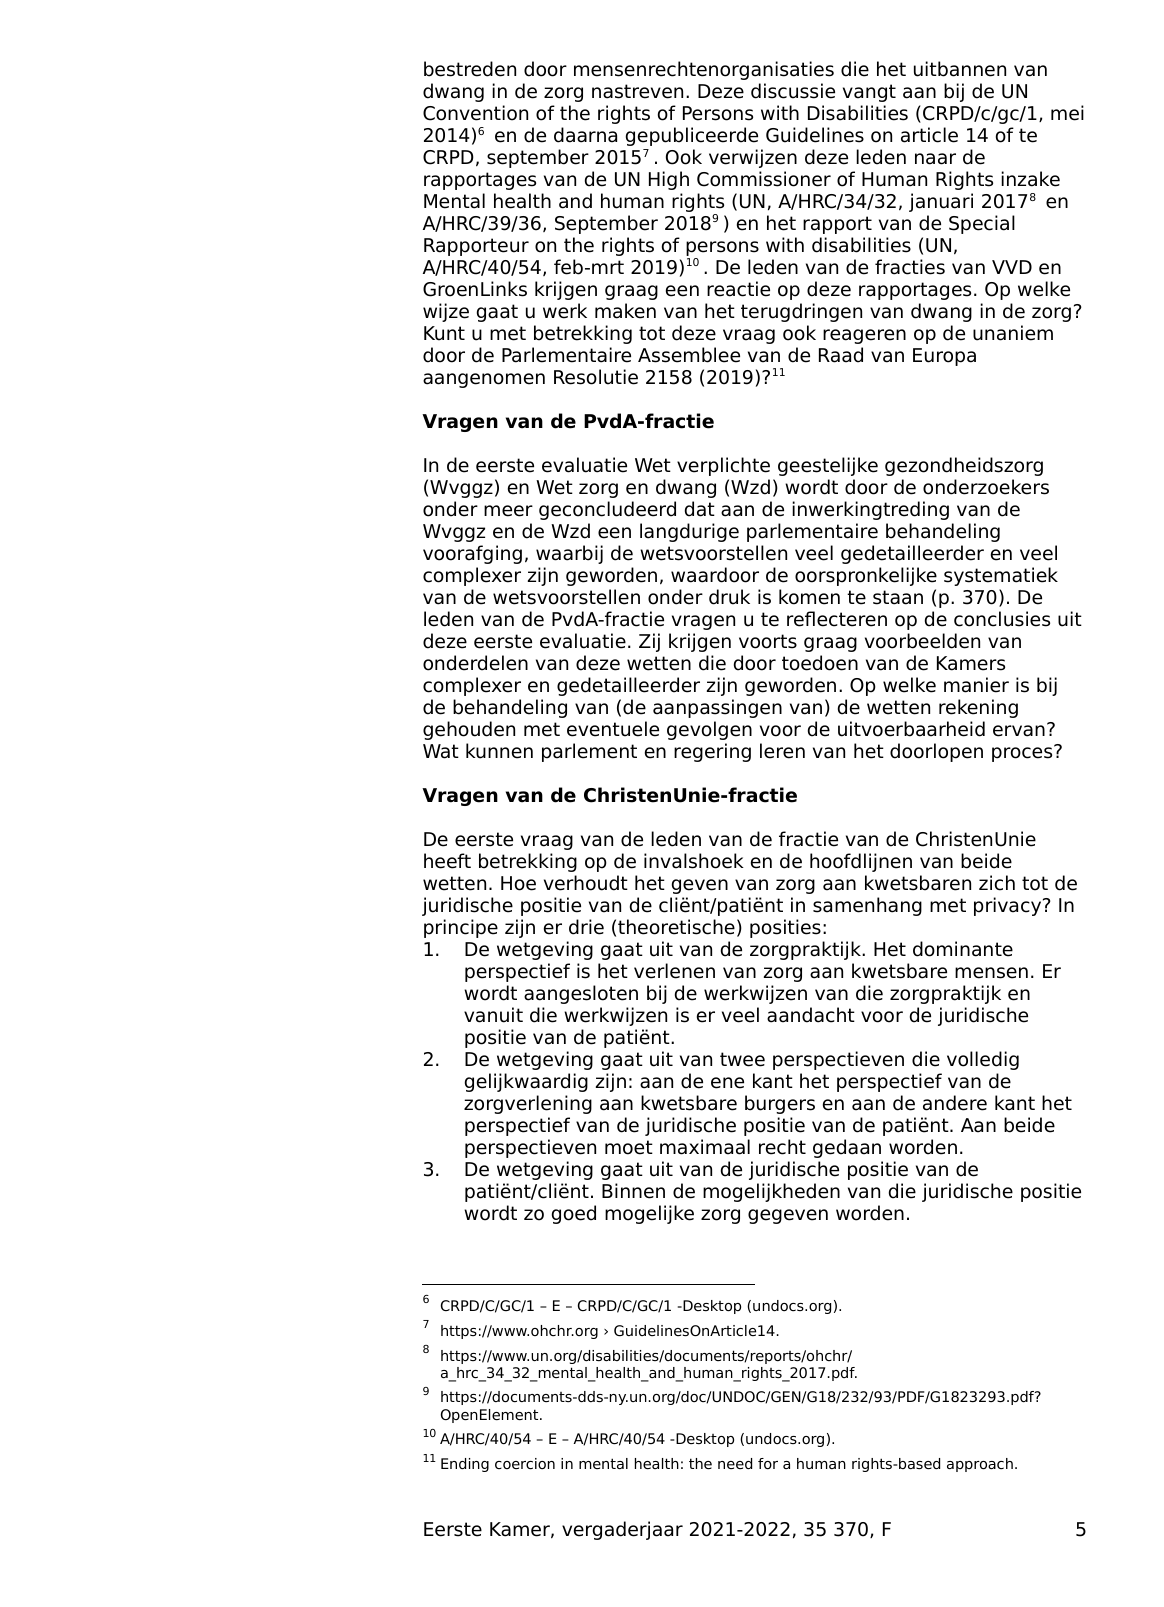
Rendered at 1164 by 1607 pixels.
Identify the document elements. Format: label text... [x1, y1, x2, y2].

text https://www.un.org/disabilities/documents/reports/ohchr/a_hrc_34_32_mental_health_and_human_rights_2017.pdf. [422, 1343, 1087, 1382]
text 1. De wetgeving gaat uit van de zorgpraktijk. Het dominante perspectief is het verlenen van zorg aan kwetsbare mensen. Er wordt aangesloten bij de werkwijzen van die zorgpraktijk en vanuit die werkwijzen is er veel aandacht voor de juridische positie van de patiënt. [422, 939, 1087, 1049]
text CRPD/C/GC/1 – E – CRPD/C/GC/1 -Desktop (undocs.org). [422, 1293, 1087, 1316]
subtitle Vragen van de ChristenUnie-fractie [422, 785, 1087, 807]
text In de eerste evaluatie Wet verplichte geestelijke gezondheidszorg (Wvggz) en Wet zorg en dwang (Wzd) wordt door de onderzoekers onder meer geconcludeerd dat aan de inwerkingtreding van de Wvggz en de Wzd een langdurige parlementaire behandeling voorafging, waarbij de wetsvoorstellen veel gedetailleerder en veel complexer zijn geworden, waardoor de oorspronkelijke systematiek van de wetsvoorstellen onder druk is komen te staan (p. 370). De leden van de PvdA-fractie vragen u te reflecteren op de conclusies uit deze eerste evaluatie. Zij krijgen voorts graag voorbeelden van onderdelen van deze wetten die door toedoen van de Kamers complexer en gedetailleerder zijn geworden. Op welke manier is bij de behandeling van (de aanpassingen van) de wetten rekening gehouden met eventuele gevolgen voor de uitvoerbaarheid ervan? Wat kunnen parlement en regering leren van het doorlopen proces? [422, 455, 1087, 763]
text 2. De wetgeving gaat uit van twee perspectieven die volledig gelijkwaardig zijn: aan de ene kant het perspectief van de zorgverlening aan kwetsbare burgers en aan de andere kant het perspectief van de juridische positie van de patiënt. Aan beide perspectieven moet maximaal recht gedaan worden. [422, 1049, 1087, 1159]
text 3. De wetgeving gaat uit van de juridische positie van de patiënt/cliënt. Binnen de mogelijkheden van die juridische positie wordt zo goed mogelijke zorg gegeven worden. [422, 1159, 1087, 1225]
text De eerste vraag van de leden van de fractie van de ChristenUnie heeft betrekking op de invalshoek en de hoofdlijnen van beide wetten. Hoe verhoudt het geven van zorg aan kwetsbaren zich tot de juridische positie van de cliënt/patiënt in samenhang met privacy? In principe zijn er drie (theoretische) posities: [422, 829, 1087, 939]
text Ending coercion in mental health: the need for a human rights-based approach. [422, 1452, 1087, 1474]
subtitle Vragen van de PvdA-fractie [422, 411, 1087, 433]
text https://www.ohchr.org › GuidelinesOnArticle14. [422, 1318, 1087, 1341]
text bestreden door mensenrechtenorganisaties die het uitbannen van dwang in de zorg nastreven. Deze discussie vangt aan bij de UN Convention of the rights of Persons with Disabilities (CRPD/c/gc/1, mei 2014) en de daarna gepubliceerde Guidelines on article 14 of te CRPD, september 2015. Ook verwijzen deze leden naar de rapportages van de UN High Commissioner of Human Rights inzake Mental health and human rights (UN, A/HRC/34/32, januari 2017 en A/HRC/39/36, September 2018) en het rapport van de Special Rapporteur on the rights of persons with disabilities (UN, A/HRC/40/54, feb-mrt 2019). De leden van de fracties van VVD en GroenLinks krijgen graag een reactie op deze rapportages. Op welke wijze gaat u werk maken van het terugdringen van dwang in de zorg? Kunt u met betrekking tot deze vraag ook reageren op de unaniem door de Parlementaire Assemblee van de Raad van Europa aangenomen Resolutie 2158 (2019)? [422, 59, 1087, 389]
text A/HRC/40/54 – E – A/HRC/40/54 -Desktop (undocs.org). [422, 1427, 1087, 1449]
text https://documents-dds-ny.un.org/doc/UNDOC/GEN/G18/232/93/PDF/G1823293.pdf?OpenElement. [422, 1385, 1087, 1424]
